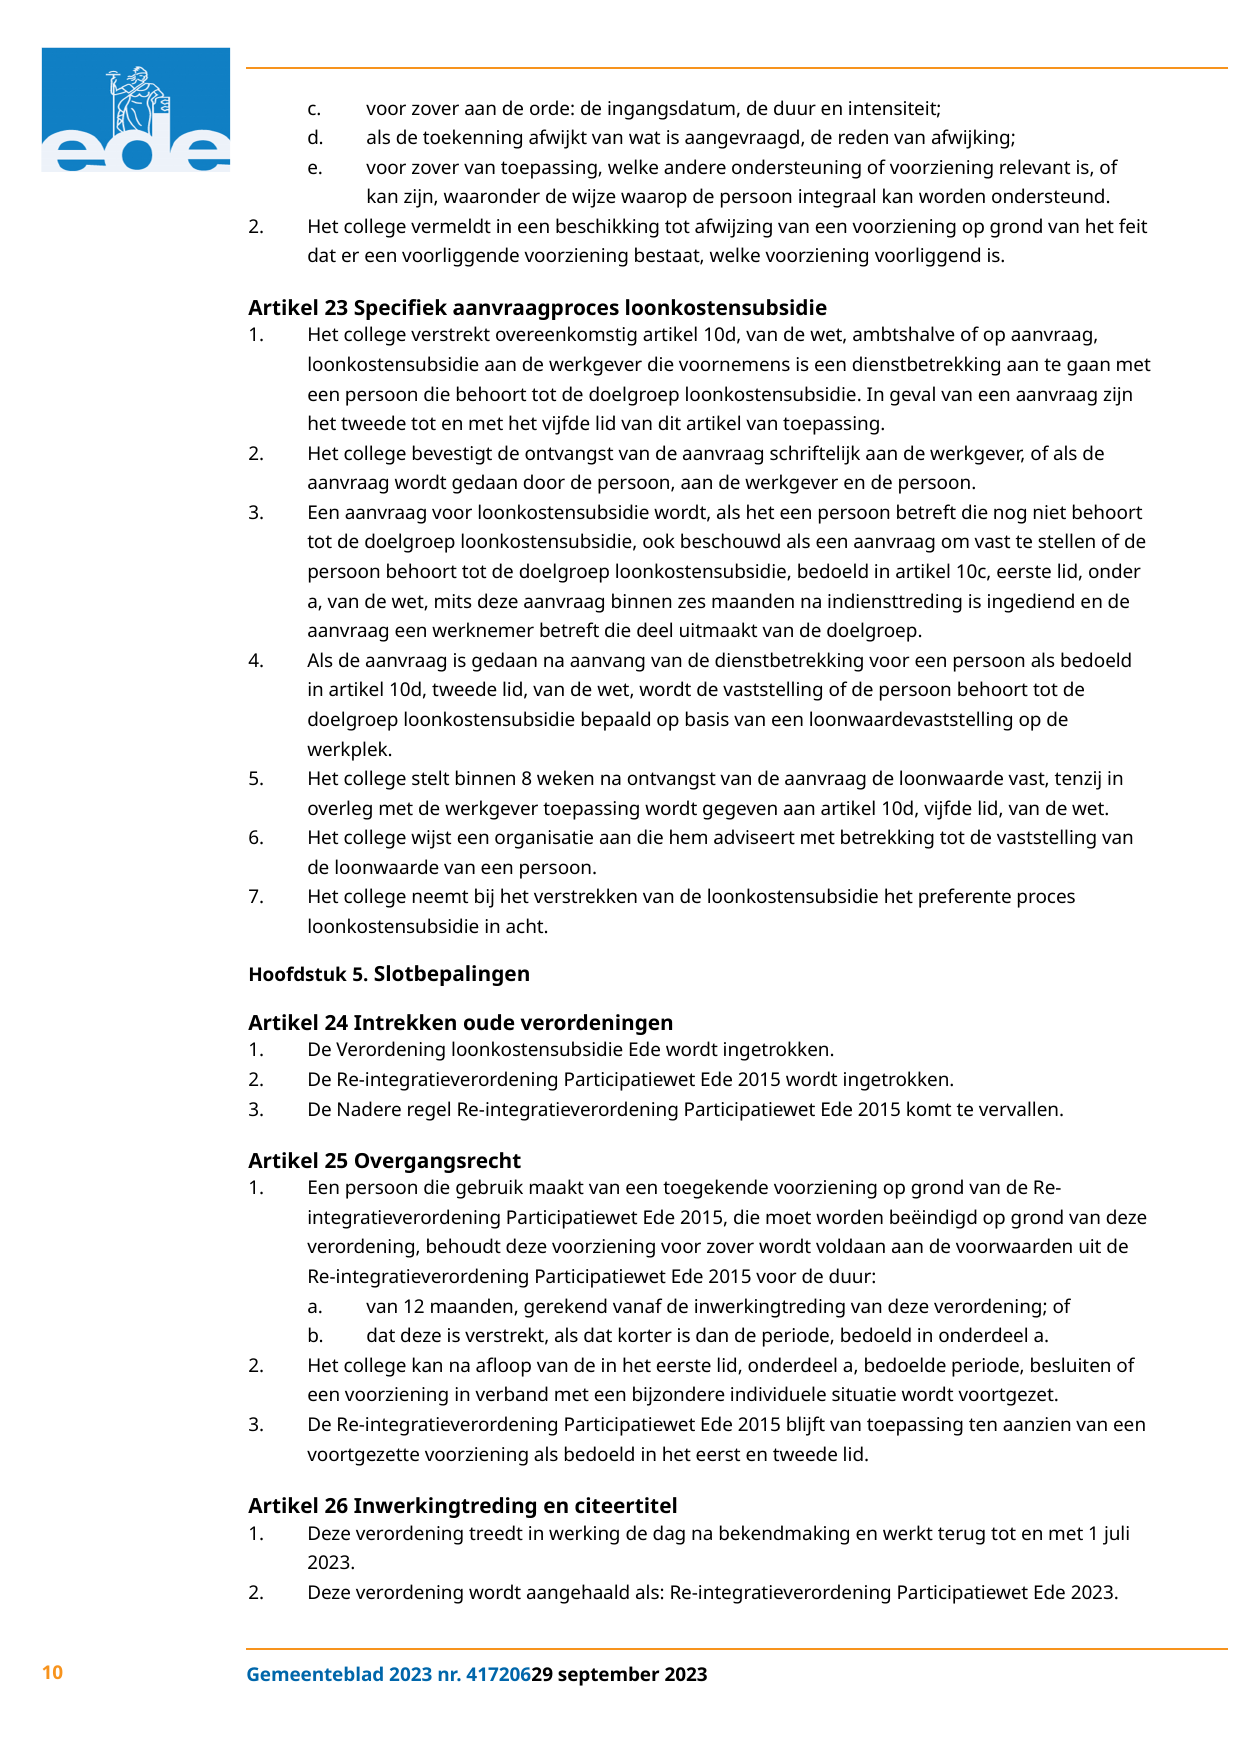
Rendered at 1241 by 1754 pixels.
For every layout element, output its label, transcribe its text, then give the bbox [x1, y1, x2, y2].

list De Nadere regel Re-integratieverordening Participatiewet Ede 2015 komt te vervallen. [248, 1096, 1152, 1121]
list voor zover van toepassing, welke andere ondersteuning of voorziening relevant is, of kan zijn, waaronder de wijze waarop de persoon integraal kan worden ondersteund. [307, 154, 1152, 209]
text Artikel 24 Intrekken oude verordeningen [248, 1008, 1152, 1037]
list De Verordening loonkostensubsidie Ede wordt ingetrokken. [248, 1037, 1152, 1062]
text Artikel 23 Specifiek aanvraagproces loonkostensubsidie [248, 293, 1152, 322]
text Artikel 25 Overgangsrecht [248, 1146, 1152, 1174]
list Het college neemt bij het verstrekken van de loonkostensubsidie het preferente proces loonkostensubsidie in acht. [248, 884, 1152, 939]
list als de toekenning afwijkt van wat is aangevraagd, de reden van afwijking; [307, 124, 1152, 150]
text Hoofdstuk 5. Slotbepalingen [248, 959, 1152, 987]
picture [41, 47, 231, 172]
list Een aanvraag voor loonkostensubsidie wordt, als het een persoon betreft die nog niet behoort tot de doelgroep loonkostensubsidie, ook beschouwd als een aanvraag om vast te stellen of de persoon behoort tot de doelgroep loonkostensubsidie, bedoeld in artikel 10c, eerste lid, onder a, van de wet, mits deze aanvraag binnen zes maanden na indiensttreding is ingediend en de aanvraag een werknemer betreft die deel uitmaakt van de doelgroep. [248, 499, 1152, 643]
list Als de aanvraag is gedaan na aanvang van de dienstbetrekking voor een persoon als bedoeld in artikel 10d, tweede lid, van de wet, wordt de vaststelling of de persoon behoort tot de doelgroep loonkostensubsidie bepaald op basis van een loonwaardevaststelling op de werkplek. [248, 647, 1152, 761]
list voor zover aan de orde: de ingangsdatum, de duur en intensiteit; [307, 95, 1152, 121]
list Deze verordening wordt aangehaald als: Re-integratieverordening Participatiewet Ede 2023. [248, 1579, 1152, 1604]
list Het college stelt binnen 8 weken na ontvangst van de aanvraag de loonwaarde vast, tenzij in overleg met de werkgever toepassing wordt gegeven aan artikel 10d, vijfde lid, van de wet. [248, 765, 1152, 821]
list Het college bevestigt de ontvangst van de aanvraag schriftelijk aan de werkgever, of als de aanvraag wordt gedaan door de persoon, aan de werkgever en de persoon. [248, 440, 1152, 495]
text Artikel 26 Inwerkingtreding en citeertitel [248, 1491, 1152, 1520]
list De Re-integratieverordening Participatiewet Ede 2015 blijft van toepassing ten aanzien van een voortgezette voorziening als bedoeld in het eerst en tweede lid. [248, 1411, 1152, 1467]
list Het college verstrekt overeenkomstig artikel 10d, van de wet, ambtshalve of op aanvraag, loonkostensubsidie aan de werkgever die voornemens is een dienstbetrekking aan te gaan met een persoon die behoort tot de doelgroep loonkostensubsidie. In geval van een aanvraag zijn het tweede tot en met het vijfde lid van dit artikel van toepassing. [248, 322, 1152, 436]
list Het college vermeldt in een beschikking tot afwijzing van een voorziening op grond van het feit dat er een voorliggende voorziening bestaat, welke voorziening voorliggend is. [248, 213, 1152, 268]
list De Re-integratieverordening Participatiewet Ede 2015 wordt ingetrokken. [248, 1066, 1152, 1092]
list Het college kan na afloop van de in het eerste lid, onderdeel a, bedoelde periode, besluiten of een voorziening in verband met een bijzondere individuele situatie wordt voortgezet. [248, 1352, 1152, 1407]
list Een persoon die gebruik maakt van een toegekende voorziening op grond van de Re-integratieverordening Participatiewet Ede 2015, die moet worden beëindigd op grond van deze verordening, behoudt deze voorziening voor zover wordt voldaan aan de voorwaarden uit de Re-integratieverordening Participatiewet Ede 2015 voor de duur: [248, 1174, 1152, 1289]
list dat deze is verstrekt, als dat korter is dan de periode, bedoeld in onderdeel a. [307, 1322, 1152, 1348]
list Deze verordening treedt in werking de dag na bekendmaking en werkt terug tot en met 1 juli 2023. [248, 1520, 1152, 1575]
list van 12 maanden, gerekend vanaf de inwerkingtreding van deze verordening; of [307, 1293, 1152, 1319]
list Het college wijst een organisatie aan die hem adviseert met betrekking tot de vaststelling van de loonwaarde van een persoon. [248, 824, 1152, 880]
